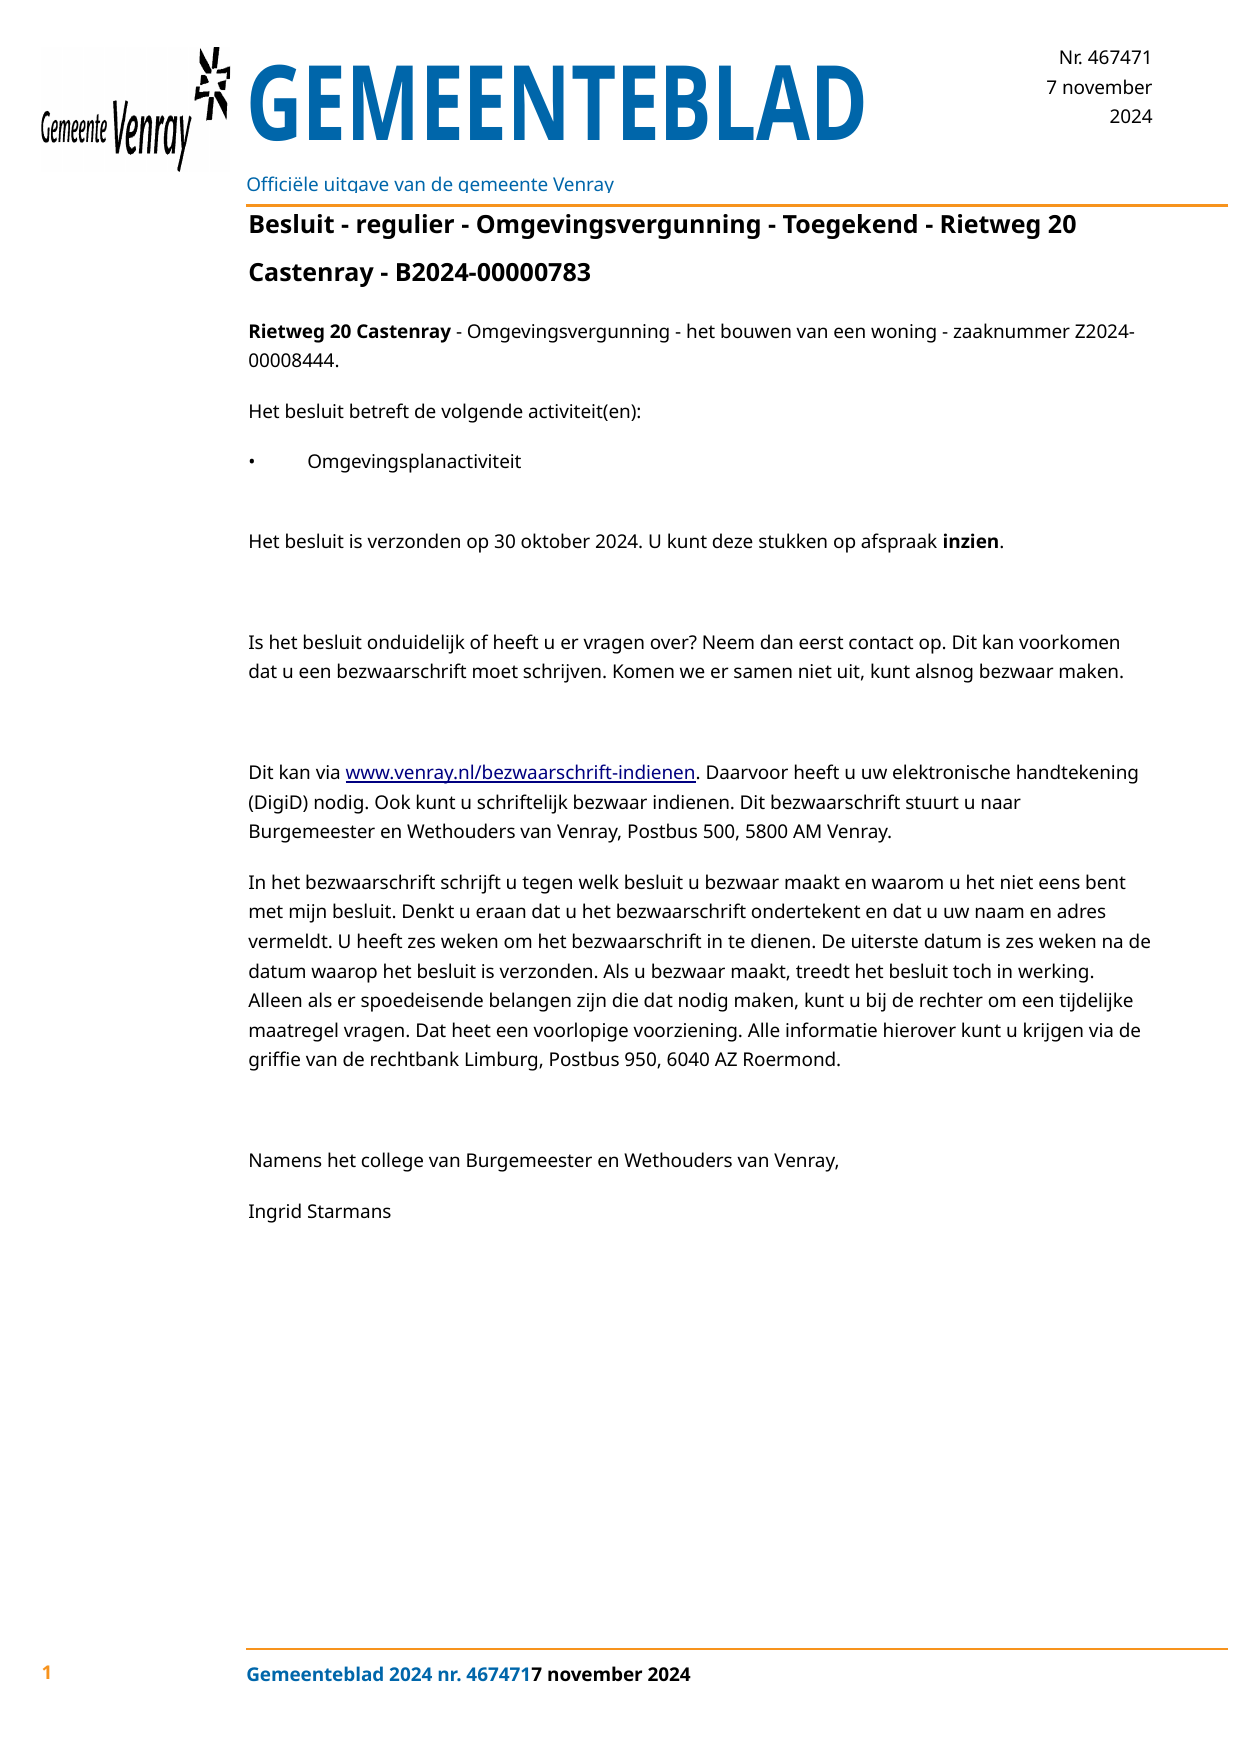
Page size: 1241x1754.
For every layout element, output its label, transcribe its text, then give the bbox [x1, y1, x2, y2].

picture [41, 47, 231, 172]
text Dit kan via www.venray.nl/bezwaarschrift-indienen. Daarvoor heeft u uw elektronische handtekening (DigiD) nodig. Ook kunt u schriftelijk bezwaar indienen. Dit bezwaarschrift stuurt u naar Burgemeester en Wethouders van Venray, Postbus 500, 5800 AM Venray. [248, 759, 1152, 844]
text In het bezwaarschrift schrijft u tegen welk besluit u bezwaar maakt en waarom u het niet eens bent met mijn besluit. Denkt u eraan dat u het bezwaarschrift ondertekent en dat u uw naam en adres vermeldt. U heeft zes weken om het bezwaarschrift in te dienen. De uiterste datum is zes weken na de datum waarop het besluit is verzonden. Als u bezwaar maakt, treedt het besluit toch in werking. Alleen als er spoedeisende belangen zijn die dat nodig maken, kunt u bij de rechter om een tijdelijke maatregel vragen. Dat heet een voorlopige voorziening. Alle informatie hierover kunt u krijgen via de griffie van de rechtbank Limburg, Postbus 950, 6040 AZ Roermond. [248, 869, 1152, 1072]
text Rietweg 20 Castenray - Omgevingsvergunning - het bouwen van een woning - zaaknummer Z2024-00008444. [248, 318, 1152, 373]
text Het besluit is verzonden op 30 oktober 2024. U kunt deze stukken op afspraak inzien. [248, 528, 1152, 554]
text Is het besluit onduidelijk of heeft u er vragen over? Neem dan eerst contact op. Dit kan voorkomen dat u een bezwaarschrift moet schrijven. Komen we er samen niet uit, kunt alsnog bezwaar maken. [248, 629, 1152, 684]
text Besluit - regulier - Omgevingsvergunning - Toegekend - Rietweg 20 Castenray - B2024-00000783 [248, 207, 1152, 288]
text Het besluit betreft de volgende activiteit(en): [248, 398, 1152, 424]
text Namens het college van Burgemeester en Wethouders van Venray, [248, 1147, 1152, 1173]
text Ingrid Starmans [248, 1198, 1152, 1224]
list Omgevingsplanactiviteit [248, 448, 1152, 474]
